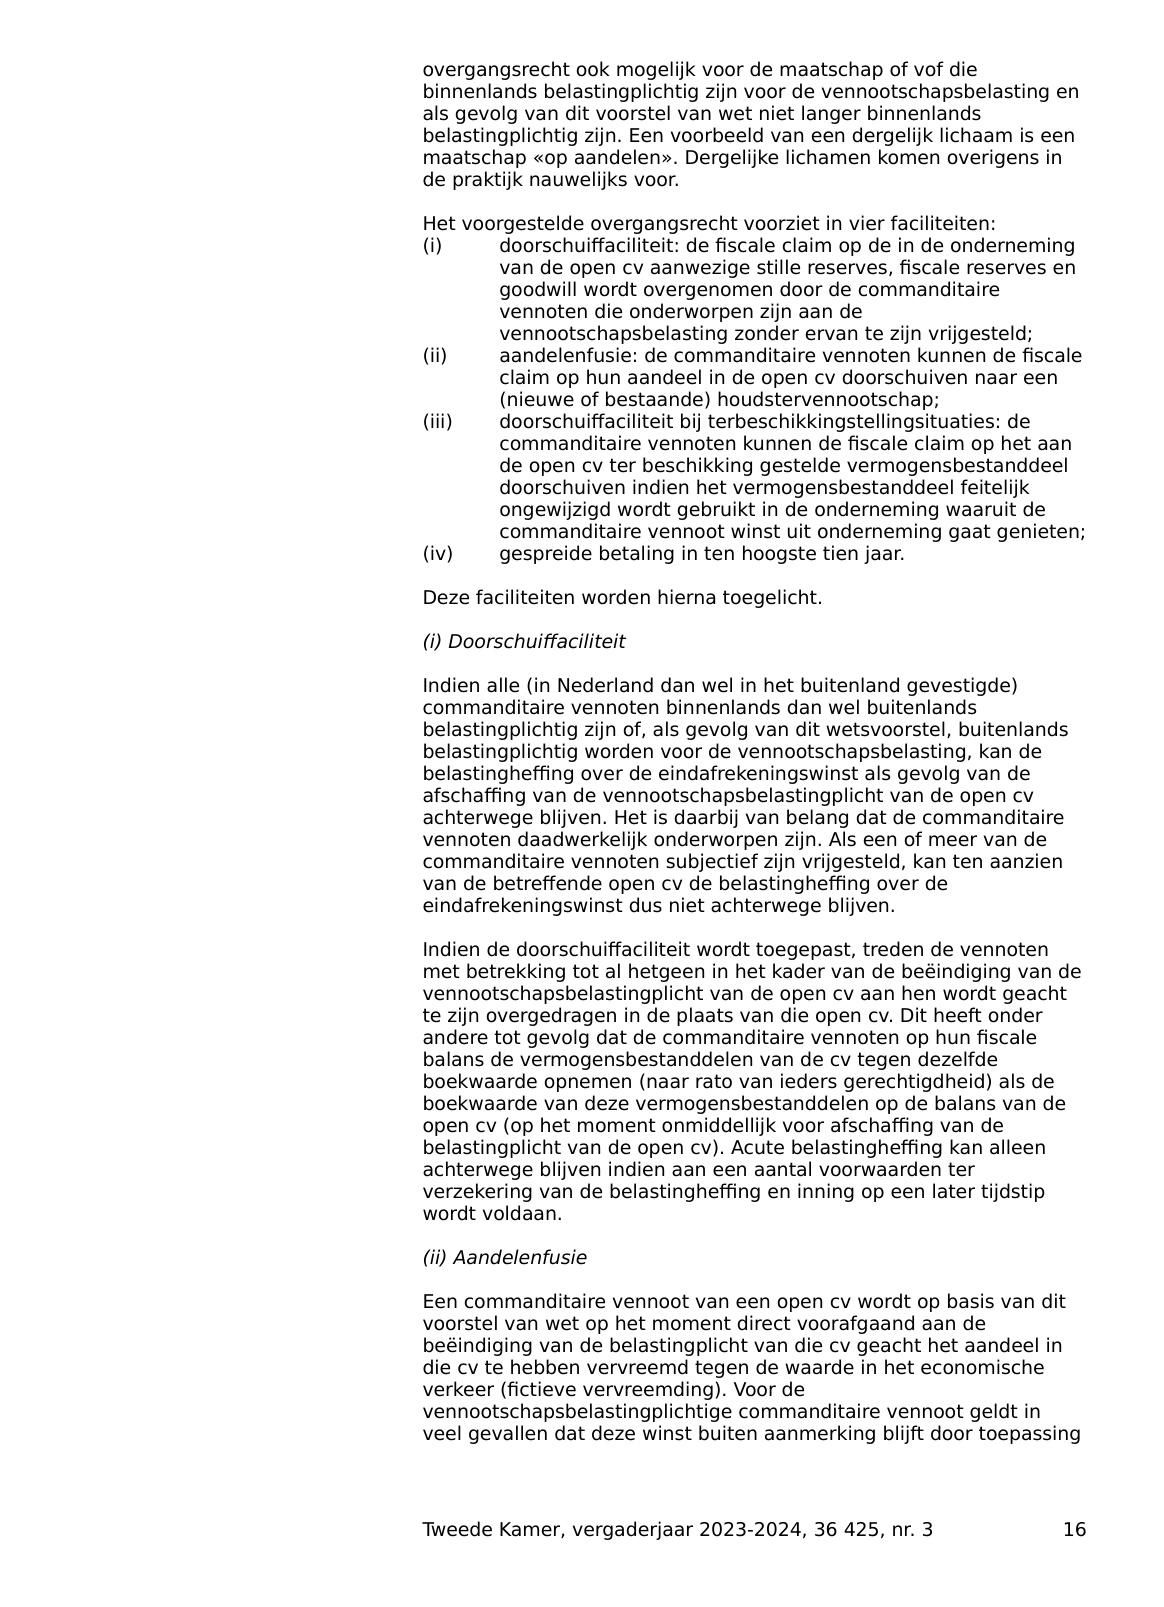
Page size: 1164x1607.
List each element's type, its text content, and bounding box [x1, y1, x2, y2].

subtitle (ii) Aandelenfusie [422, 1247, 1087, 1269]
text Deze faciliteiten worden hierna toegelicht. [422, 587, 1087, 609]
text overgangsrecht ook mogelijk voor de maatschap of vof die binnenlands belastingplichtig zijn voor de vennootschapsbelasting en als gevolg van dit voorstel van wet niet langer binnenlands belastingplichtig zijn. Een voorbeeld van een dergelijk lichaam is een maatschap «op aandelen». Dergelijke lichamen komen overigens in de praktijk nauwelijks voor. [422, 59, 1087, 191]
text (iii) doorschuiffaciliteit bij terbeschikkingstellingsituaties: de commanditaire vennoten kunnen de fiscale claim op het aan de open cv ter beschikking gestelde vermogensbestanddeel doorschuiven indien het vermogensbestanddeel feitelijk ongewijzigd wordt gebruikt in de onderneming waaruit de commanditaire vennoot winst uit onderneming gaat genieten; [422, 411, 1087, 543]
text Indien de doorschuiffaciliteit wordt toegepast, treden de vennoten met betrekking tot al hetgeen in het kader van de beëindiging van de vennootschapsbelastingplicht van de open cv aan hen wordt geacht te zijn overgedragen in de plaats van die open cv. Dit heeft onder andere tot gevolg dat de commanditaire vennoten op hun fiscale balans de vermogensbestanddelen van de cv tegen dezelfde boekwaarde opnemen (naar rato van ieders gerechtigdheid) als de boekwaarde van deze vermogensbestanddelen op de balans van de open cv (op het moment onmiddellijk voor afschaffing van de belastingplicht van de open cv). Acute belastingheffing kan alleen achterwege blijven indien aan een aantal voorwaarden ter verzekering van de belastingheffing en inning op een later tijdstip wordt voldaan. [422, 939, 1087, 1225]
text Het voorgestelde overgangsrecht voorziet in vier faciliteiten: [422, 213, 1087, 235]
subtitle (i) Doorschuiffaciliteit [422, 631, 1087, 653]
text (iv) gespreide betaling in ten hoogste tien jaar. [422, 543, 1087, 565]
text Een commanditaire vennoot van een open cv wordt op basis van dit voorstel van wet op het moment direct voorafgaand aan de beëindiging van de belastingplicht van die cv geacht het aandeel in die cv te hebben vervreemd tegen de waarde in het economische verkeer (fictieve vervreemding). Voor de vennootschapsbelastingplichtige commanditaire vennoot geldt in veel gevallen dat deze winst buiten aanmerking blijft door toepassing [422, 1291, 1087, 1445]
text (ii) aandelenfusie: de commanditaire vennoten kunnen de fiscale claim op hun aandeel in de open cv doorschuiven naar een (nieuwe of bestaande) houdstervennootschap; [422, 345, 1087, 411]
text (i) doorschuiffaciliteit: de fiscale claim op de in de onderneming van de open cv aanwezige stille reserves, fiscale reserves en goodwill wordt overgenomen door de commanditaire vennoten die onderworpen zijn aan de vennootschapsbelasting zonder ervan te zijn vrijgesteld; [422, 235, 1087, 345]
text Indien alle (in Nederland dan wel in het buitenland gevestigde) commanditaire vennoten binnenlands dan wel buitenlands belastingplichtig zijn of, als gevolg van dit wetsvoorstel, buitenlands belastingplichtig worden voor de vennootschapsbelasting, kan de belastingheffing over de eindafrekeningswinst als gevolg van de afschaffing van de vennootschapsbelastingplicht van de open cv achterwege blijven. Het is daarbij van belang dat de commanditaire vennoten daadwerkelijk onderworpen zijn. Als een of meer van de commanditaire vennoten subjectief zijn vrijgesteld, kan ten aanzien van de betreffende open cv de belastingheffing over de eindafrekeningswinst dus niet achterwege blijven. [422, 675, 1087, 917]
